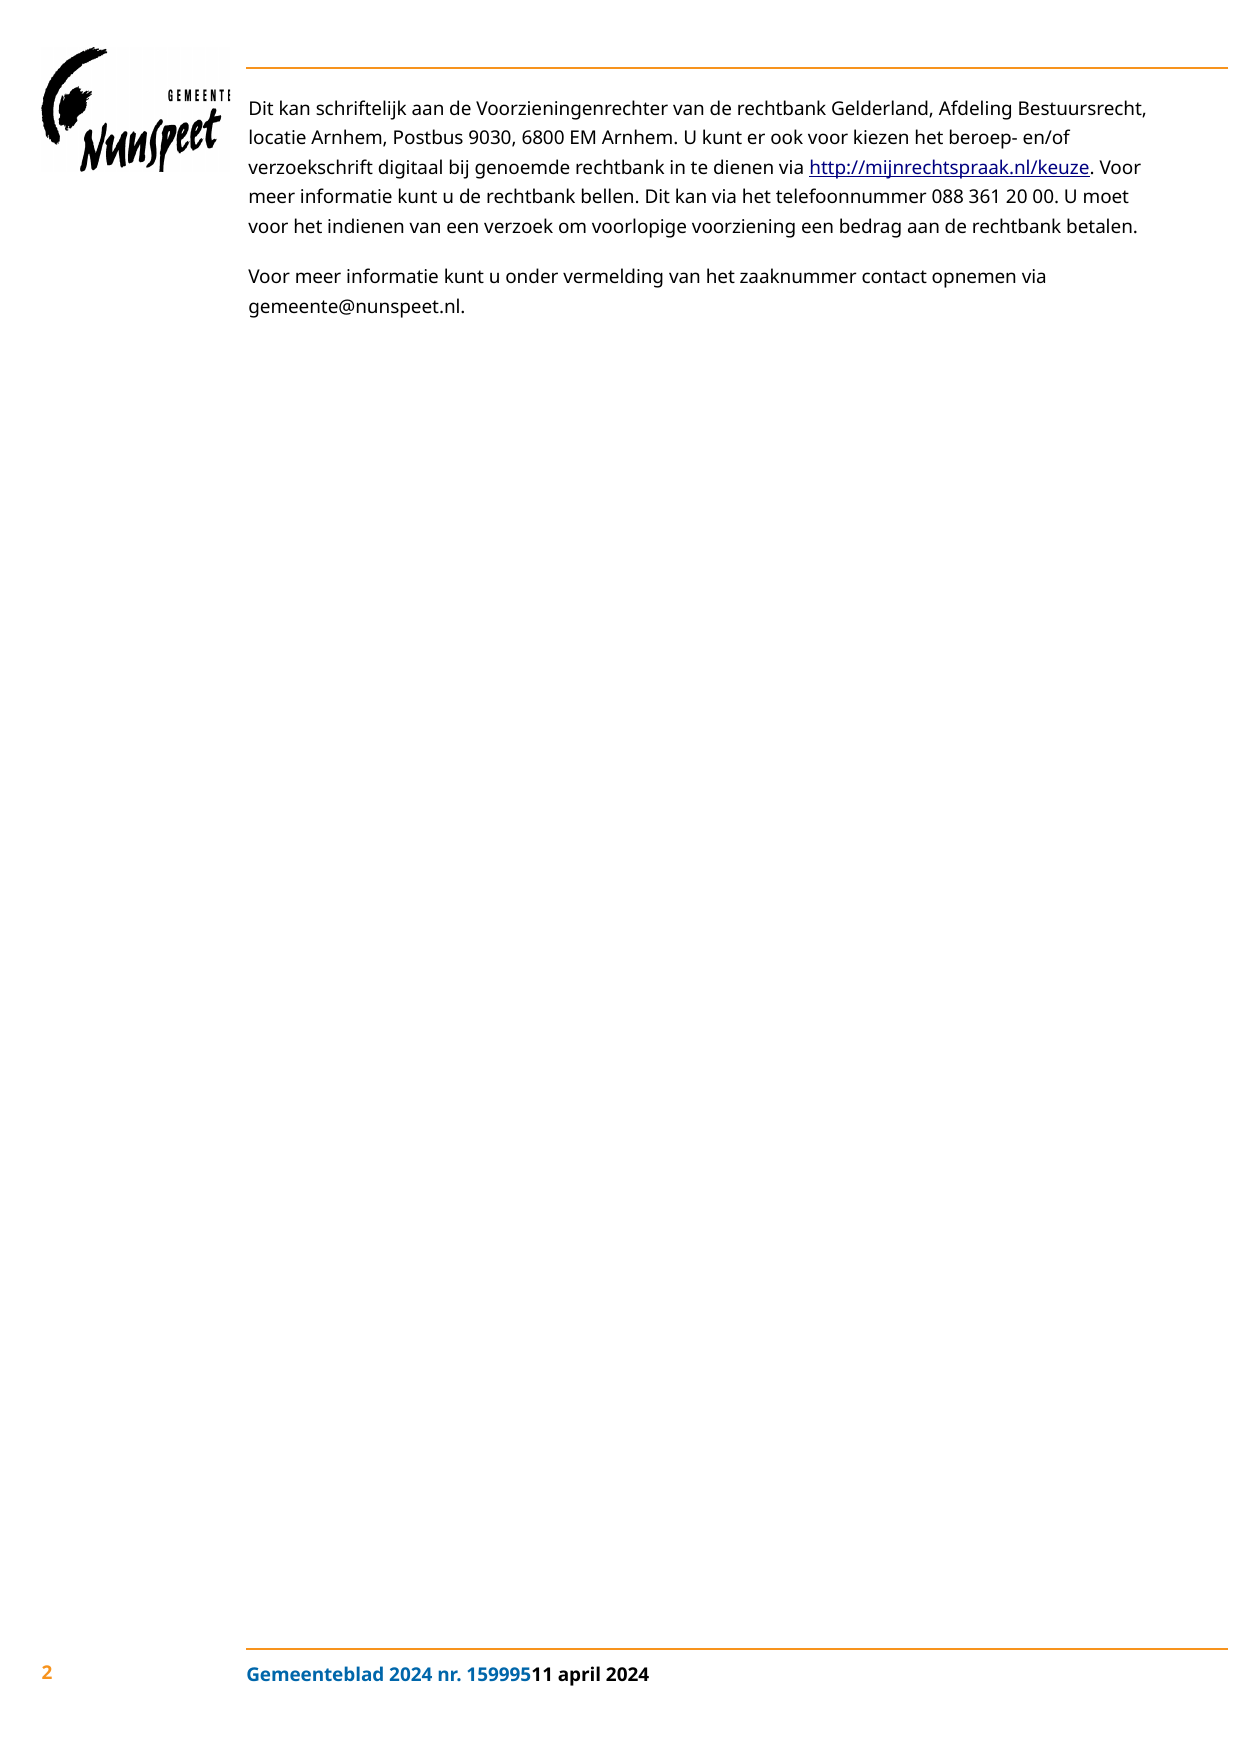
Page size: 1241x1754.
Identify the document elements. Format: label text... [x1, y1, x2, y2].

text Voor meer informatie kunt u onder vermelding van het zaaknummer contact opnemen via gemeente@nunspeet.nl. [248, 263, 1152, 319]
picture [41, 47, 231, 172]
text Dit kan schriftelijk aan de Voorzieningenrechter van de rechtbank Gelderland, Afdeling Bestuursrecht, locatie Arnhem, Postbus 9030, 6800 EM Arnhem. U kunt er ook voor kiezen het beroep- en/of verzoekschrift digitaal bij genoemde rechtbank in te dienen via http://mijnrechtspraak.nl/keuze. Voor meer informatie kunt u de rechtbank bellen. Dit kan via het telefoonnummer 088 361 20 00. U moet voor het indienen van een verzoek om voorlopige voorziening een bedrag aan de rechtbank betalen. [248, 95, 1152, 239]
